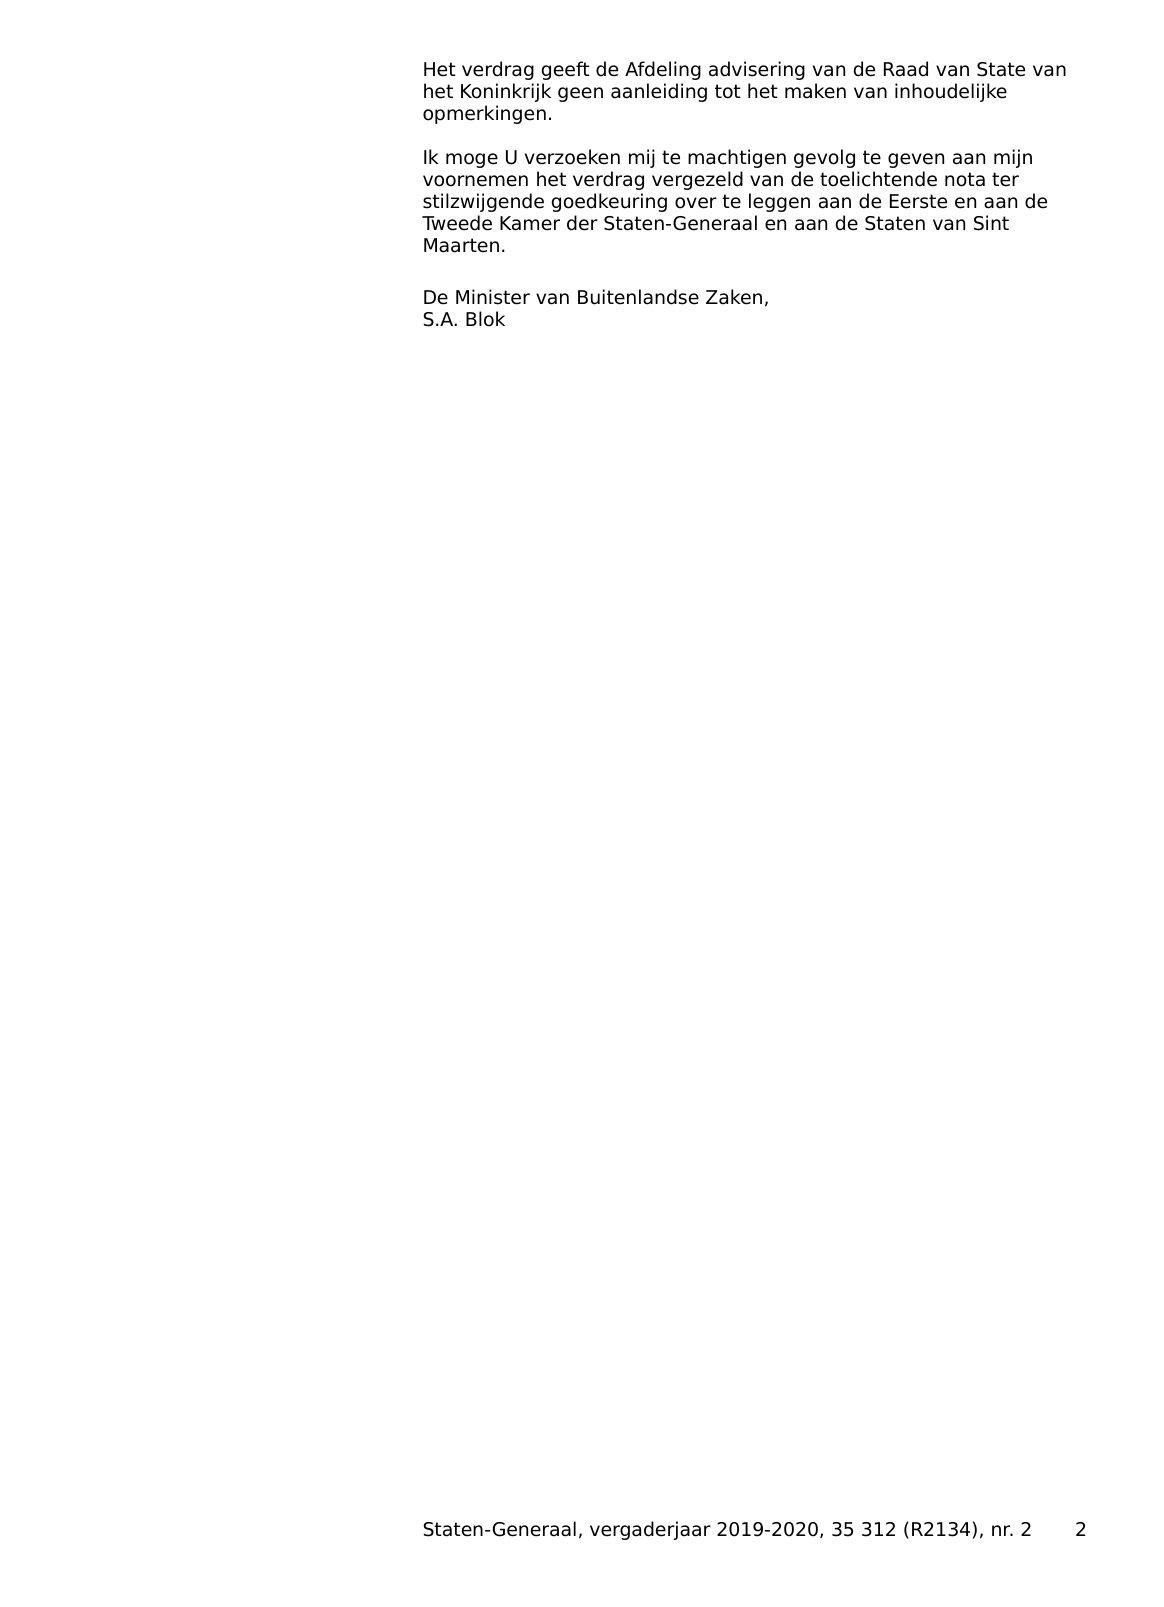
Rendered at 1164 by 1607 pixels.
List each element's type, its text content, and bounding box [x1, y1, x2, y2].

text De Minister van Buitenlandse Zaken, S.A. Blok [422, 287, 1087, 331]
text Het verdrag geeft de Afdeling advisering van de Raad van State van het Koninkrijk geen aanleiding tot het maken van inhoudelijke opmerkingen. [422, 59, 1087, 125]
text Ik moge U verzoeken mij te machtigen gevolg te geven aan mijn voornemen het verdrag vergezeld van de toelichtende nota ter stilzwijgende goedkeuring over te leggen aan de Eerste en aan de Tweede Kamer der Staten-Generaal en aan de Staten van Sint Maarten. [422, 147, 1087, 257]
